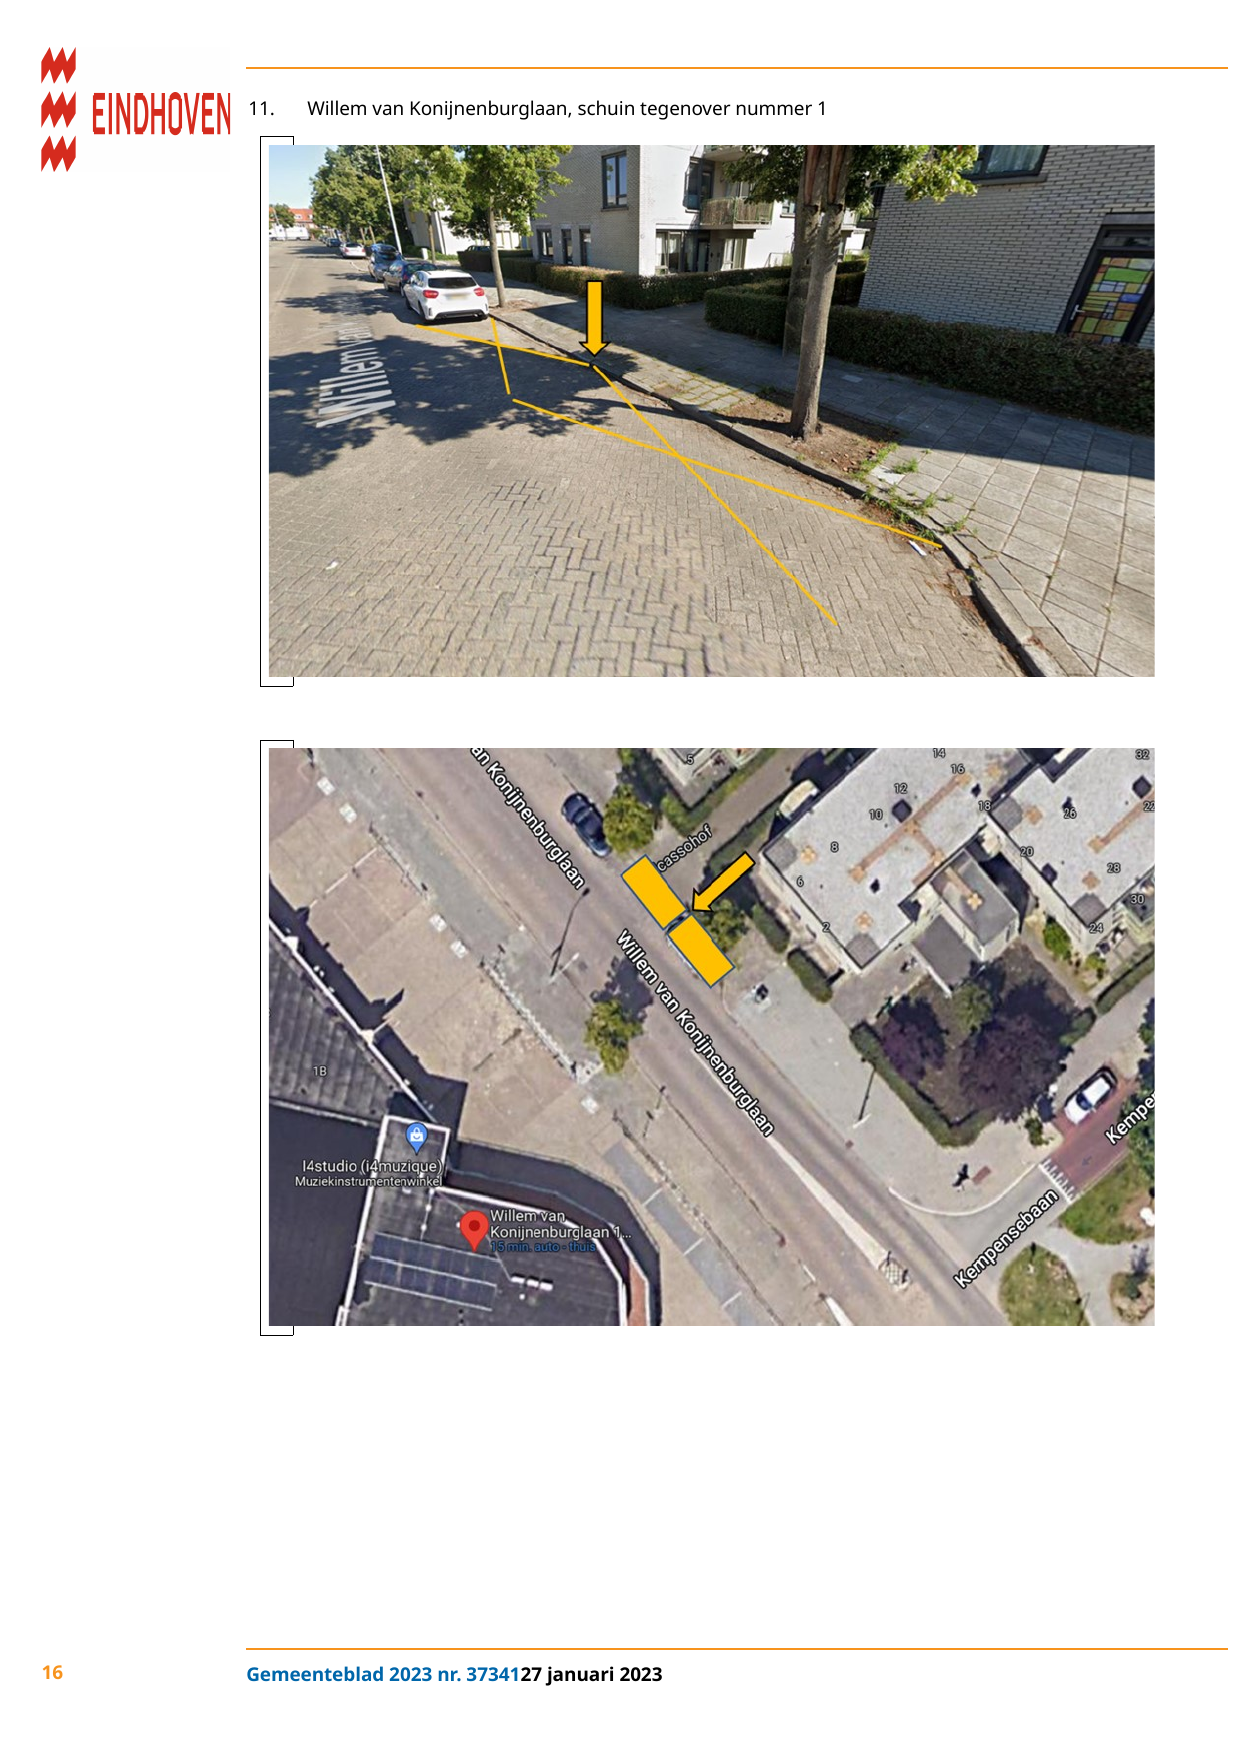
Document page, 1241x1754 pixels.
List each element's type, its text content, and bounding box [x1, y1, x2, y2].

list Willem van Konijnenburglaan, schuin tegenover nummer 1 [248, 95, 1152, 121]
picture [41, 47, 231, 172]
picture [268, 748, 1155, 1326]
picture [268, 145, 1155, 677]
